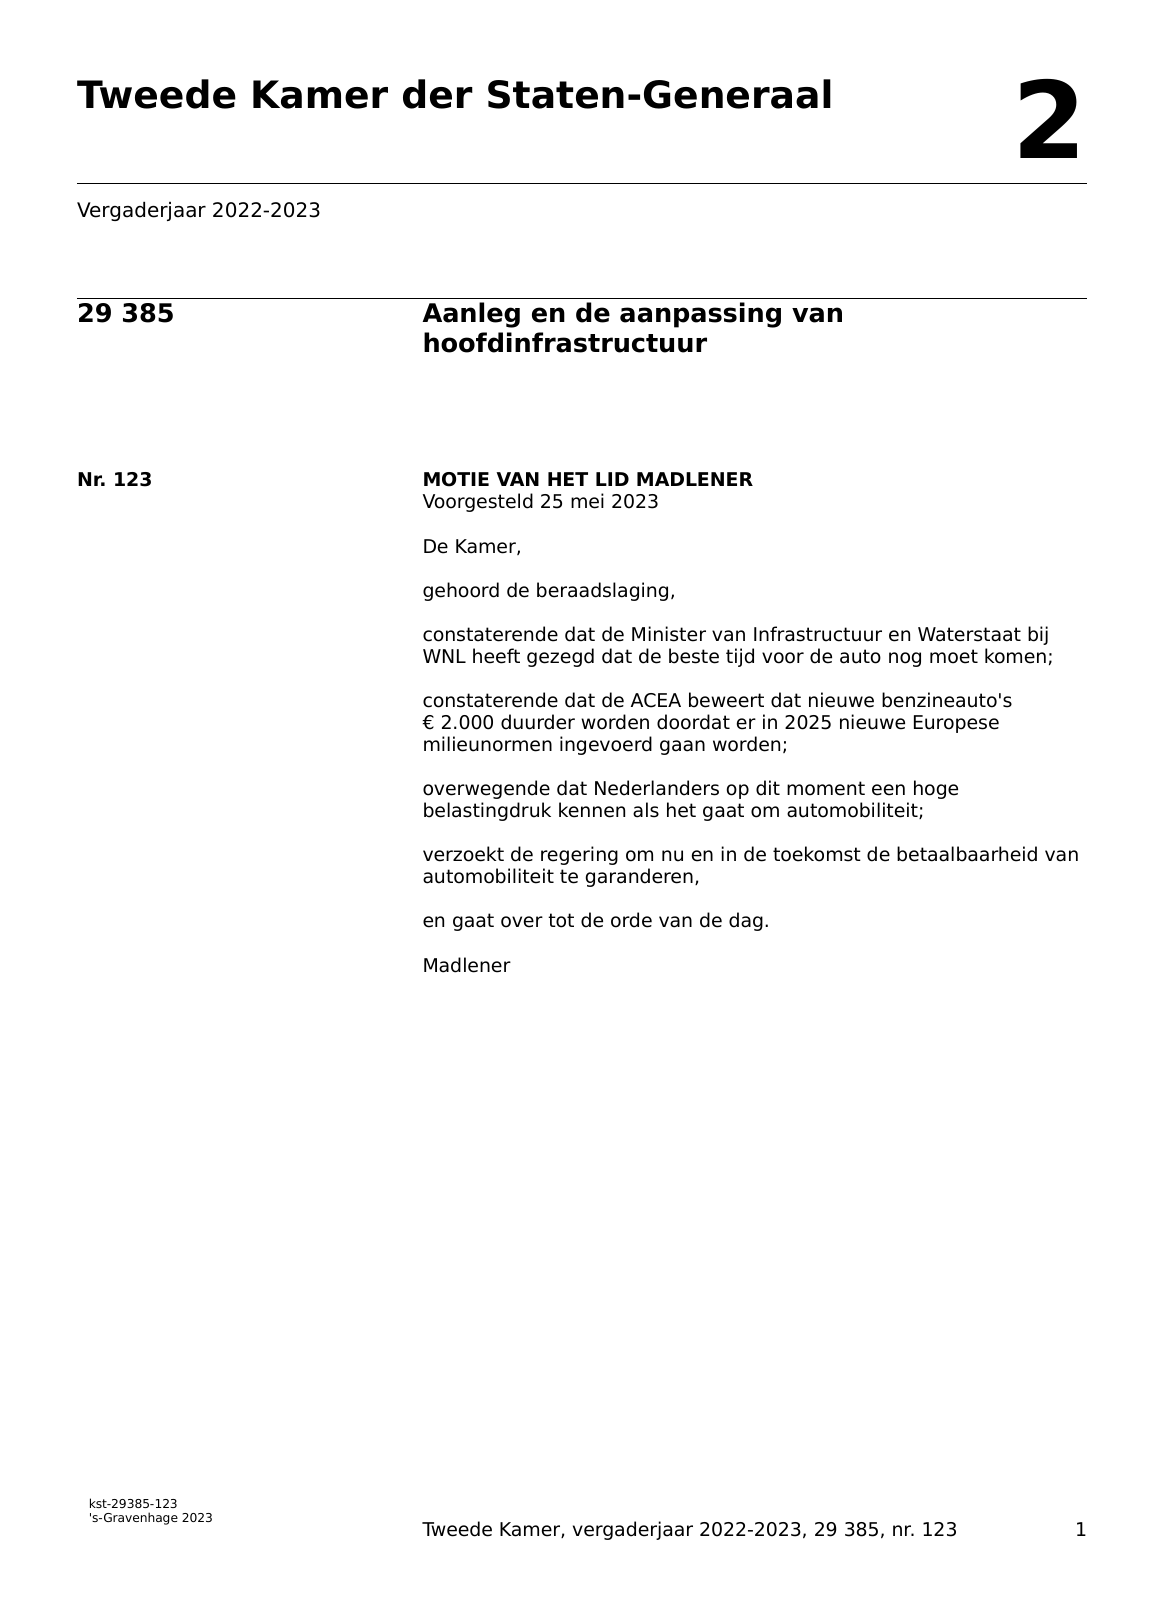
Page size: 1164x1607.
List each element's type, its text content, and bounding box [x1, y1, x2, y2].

table_cell Vergaderjaar 2022-2023 [77, 184, 1087, 298]
text kst-29385-123 [88, 1497, 323, 1511]
text verzoekt de regering om nu en in de toekomst de betaalbaarheid van automobiliteit te garanderen, [422, 844, 1087, 888]
subtitle 29 385 Aanleg en de aanpassing van hoofdinfrastructuur [77, 299, 1087, 358]
text Voorgesteld 25 mei 2023 [422, 491, 1087, 513]
subtitle Nr. 123 MOTIE VAN HET LID MADLENER [77, 469, 1087, 491]
text overwegende dat Nederlanders op dit moment een hoge belastingdruk kennen als het gaat om automobiliteit; [422, 778, 1087, 822]
text Madlener [422, 954, 1087, 977]
text en gaat over tot de orde van de dag. [422, 910, 1087, 932]
table_header 2 [886, 59, 1087, 183]
text constaterende dat de ACEA beweert dat nieuwe benzineauto's € 2.000 duurder worden doordat er in 2025 nieuwe Europese milieunormen ingevoerd gaan worden; [422, 690, 1087, 756]
text De Kamer, [422, 536, 1087, 557]
text 's-Gravenhage 2023 [88, 1511, 323, 1525]
text gehoord de beraadslaging, [422, 580, 1087, 602]
table_header Tweede Kamer der Staten-Generaal [77, 59, 886, 183]
text constaterende dat de Minister van Infrastructuur en Waterstaat bij WNL heeft gezegd dat de beste tijd voor de auto nog moet komen; [422, 624, 1087, 668]
